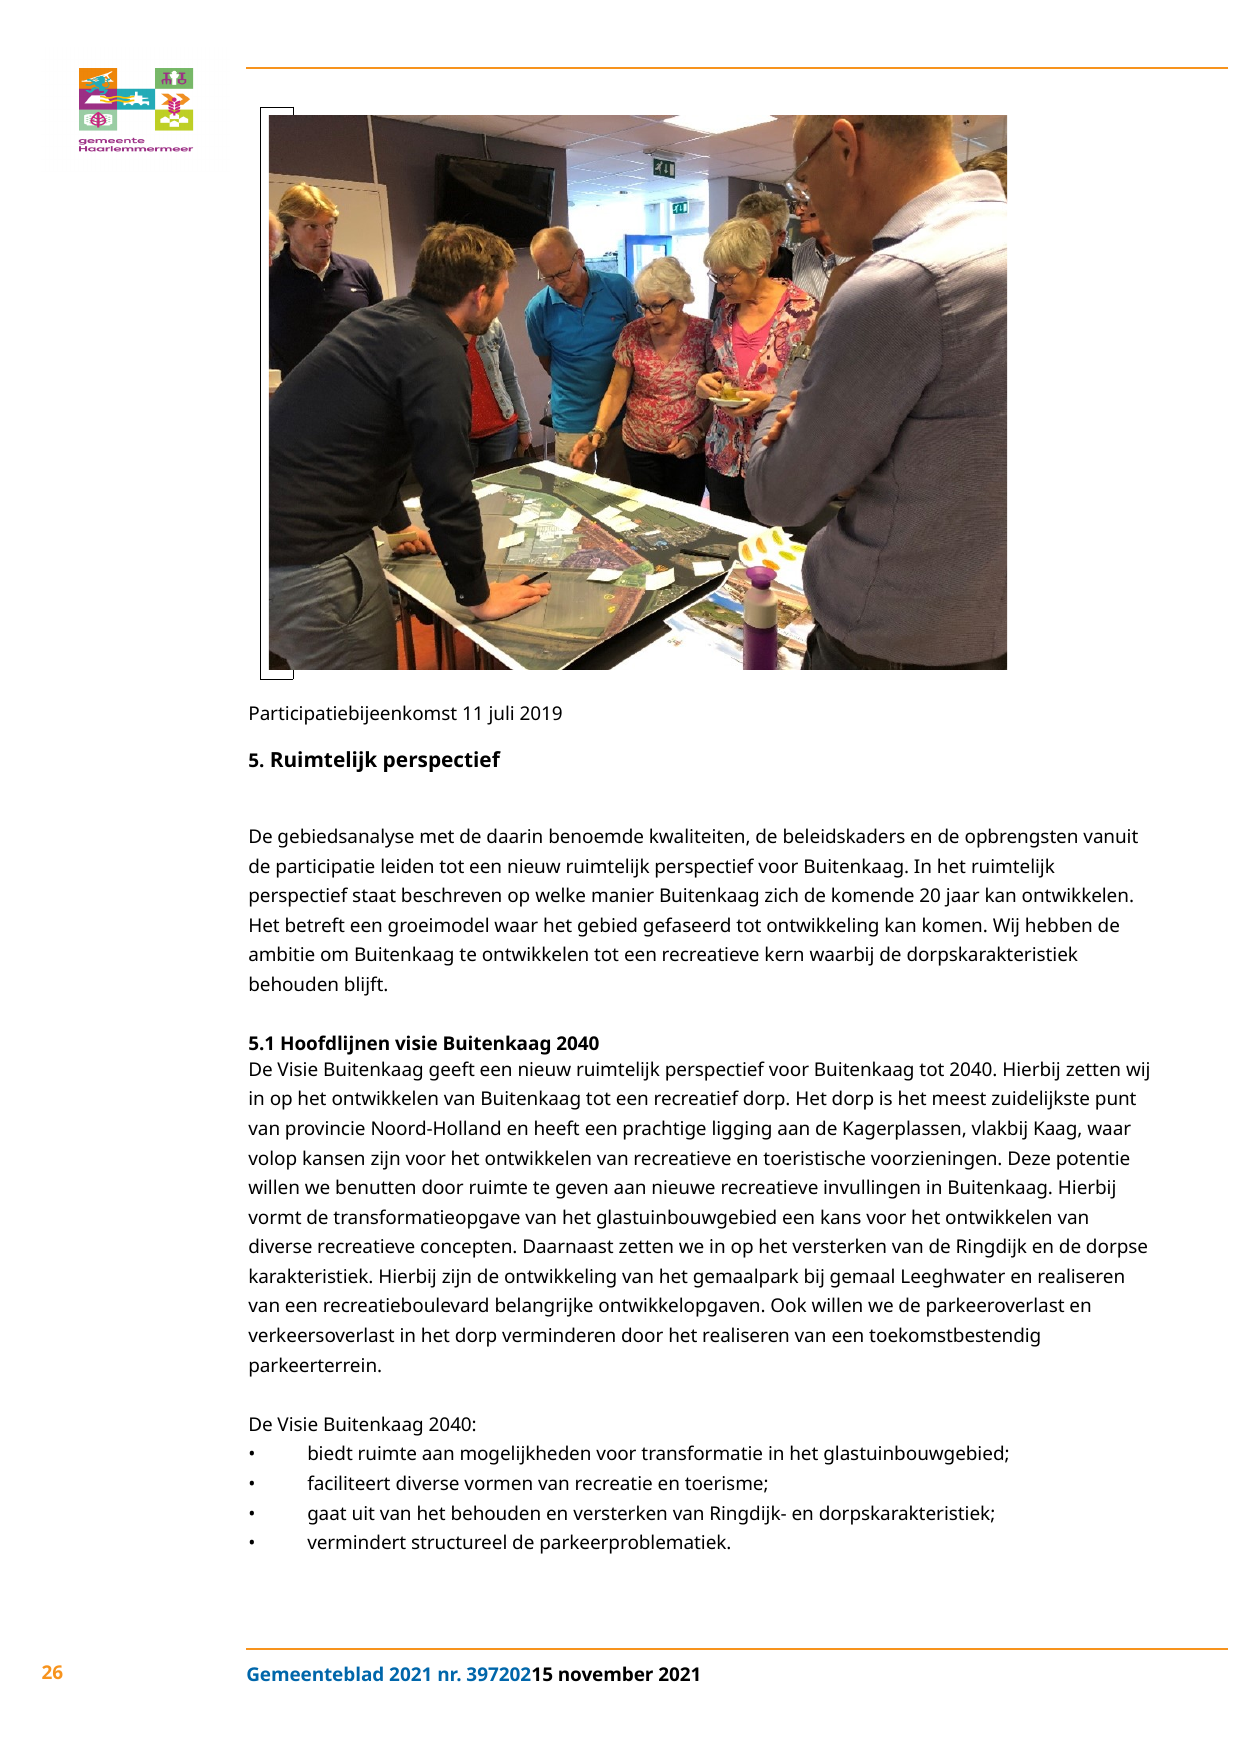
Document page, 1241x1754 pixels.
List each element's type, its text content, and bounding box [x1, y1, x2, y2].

text De Visie Buitenkaag geeft een nieuw ruimtelijk perspectief voor Buitenkaag tot 2040. Hierbij zetten wij in op het ontwikkelen van Buitenkaag tot een recreatief dorp. Het dorp is het meest zuidelijkste punt van provincie Noord-Holland en heeft een prachtige ligging aan de Kagerplassen, vlakbij Kaag, waar volop kansen zijn voor het ontwikkelen van recreatieve en toeristische voorzieningen. Deze potentie willen we benutten door ruimte te geven aan nieuwe recreatieve invullingen in Buitenkaag. Hierbij vormt de transformatieopgave van het glastuinbouwgebied een kans voor het ontwikkelen van diverse recreatieve concepten. Daarnaast zetten we in op het versterken van de Ringdijk en de dorpse karakteristiek. Hierbij zijn de ontwikkeling van het gemaalpark bij gemaal Leeghwater en realiseren van een recreatieboulevard belangrijke ontwikkelopgaven. Ook willen we de parkeeroverlast en verkeersoverlast in het dorp verminderen door het realiseren van een toekomstbestendig parkeerterrein. [248, 1056, 1152, 1378]
list vermindert structureel de parkeerproblematiek. [248, 1529, 1152, 1555]
text 5. Ruimtelijk perspectief [248, 746, 1152, 774]
text Participatiebijeenkomst 11 juli 2019 [248, 700, 1152, 726]
text De gebiedsanalyse met de daarin benoemde kwaliteiten, de beleidskaders en de opbrengsten vanuit de participatie leiden tot een nieuw ruimtelijk perspectief voor Buitenkaag. In het ruimtelijk perspectief staat beschreven op welke manier Buitenkaag zich de komende 20 jaar kan ontwikkelen. Het betreft een groeimodel waar het gebied gefaseerd tot ontwikkeling kan komen. Wij hebben de ambitie om Buitenkaag te ontwikkelen tot een recreatieve kern waarbij de dorpskarakteristiek behouden blijft. [248, 823, 1152, 997]
picture [41, 47, 231, 172]
text 5.1 Hoofdlijnen visie Buitenkaag 2040 [248, 1030, 1152, 1056]
list gaat uit van het behouden en versterken van Ringdijk- en dorpskarakteristiek; [248, 1500, 1152, 1526]
list biedt ruimte aan mogelijkheden voor transformatie in het glastuinbouwgebied; [248, 1441, 1152, 1466]
picture [268, 115, 1008, 670]
text De Visie Buitenkaag 2040: [248, 1411, 1152, 1437]
list faciliteert diverse vormen van recreatie en toerisme; [248, 1470, 1152, 1496]
